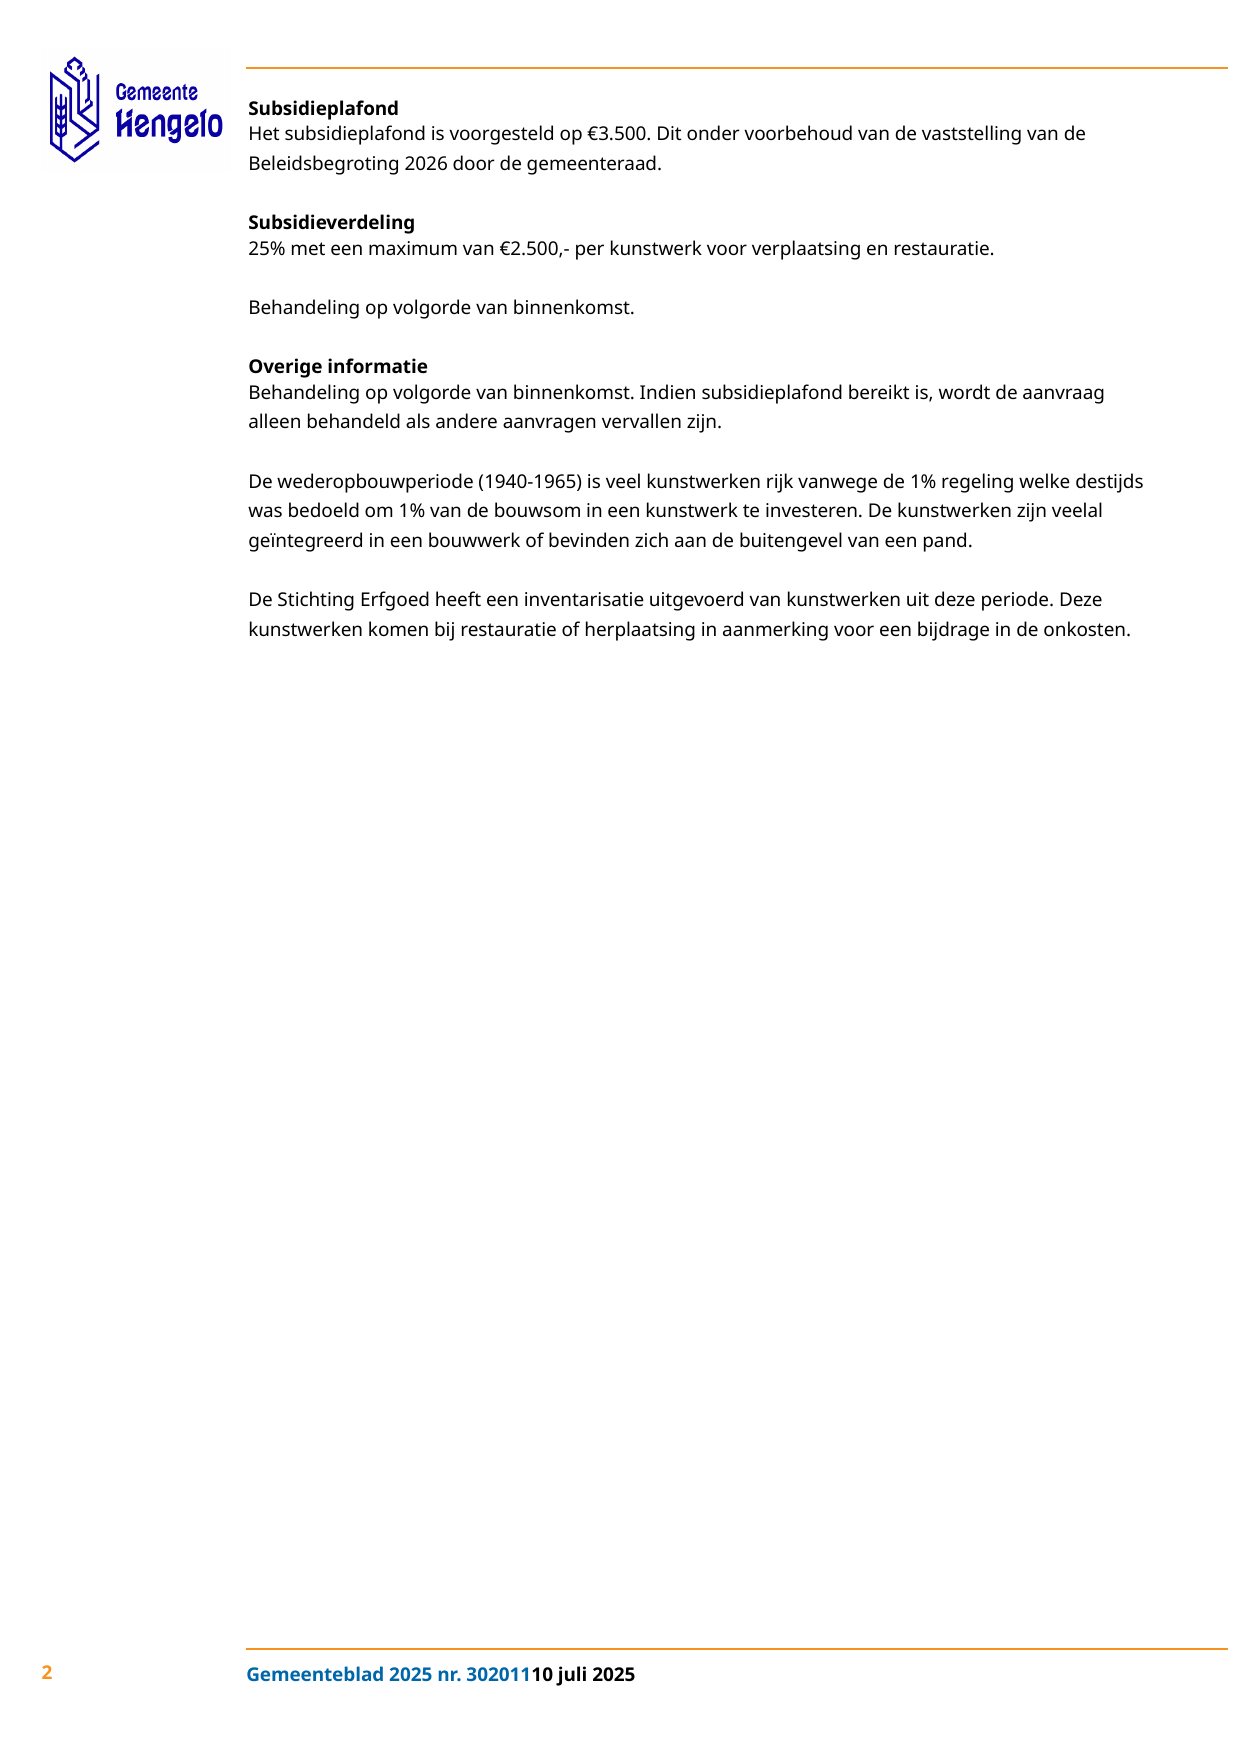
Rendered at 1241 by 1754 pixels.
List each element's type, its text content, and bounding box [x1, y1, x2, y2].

text De Stichting Erfgoed heeft een inventarisatie uitgevoerd van kunstwerken uit deze periode. Deze kunstwerken komen bij restauratie of herplaatsing in aanmerking voor een bijdrage in de onkosten. [248, 586, 1152, 641]
text Het subsidieplafond is voorgesteld op €3.500. Dit onder voorbehoud van de vaststelling van de Beleidsbegroting 2026 door de gemeenteraad. [248, 121, 1152, 176]
picture [41, 47, 231, 172]
text Overige informatie [248, 353, 1152, 379]
text Behandeling op volgorde van binnenkomst. [248, 294, 1152, 320]
text 25% met een maximum van €2.500,- per kunstwerk voor verplaatsing en restauratie. [248, 235, 1152, 261]
text Behandeling op volgorde van binnenkomst. Indien subsidieplafond bereikt is, wordt de aanvraag alleen behandeld als andere aanvragen vervallen zijn. [248, 379, 1152, 434]
text De wederopbouwperiode (1940-1965) is veel kunstwerken rijk vanwege de 1% regeling welke destijds was bedoeld om 1% van de bouwsom in een kunstwerk te investeren. De kunstwerken zijn veelal geïntegreerd in een bouwwerk of bevinden zich aan de buitengevel van een pand. [248, 468, 1152, 553]
text Subsidieverdeling [248, 209, 1152, 235]
text Subsidieplafond [248, 95, 1152, 121]
